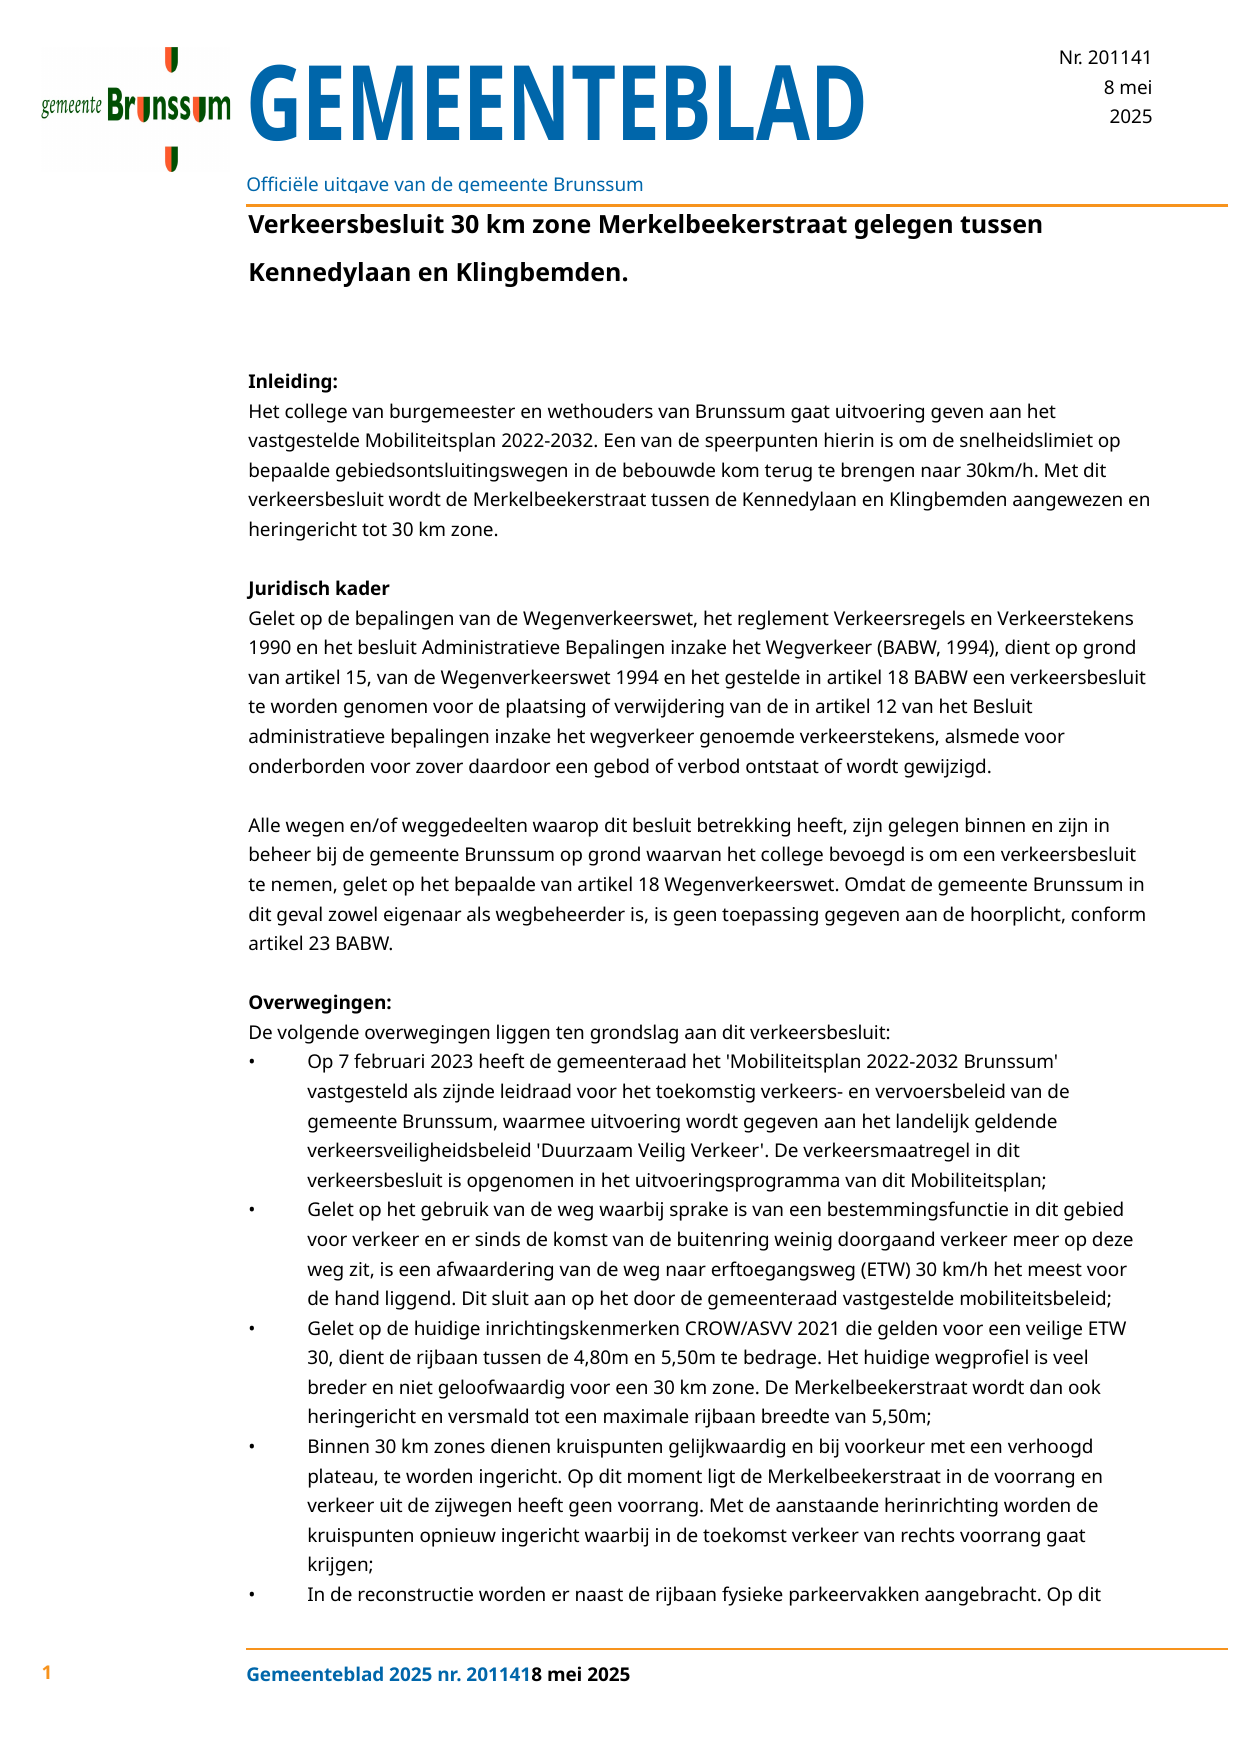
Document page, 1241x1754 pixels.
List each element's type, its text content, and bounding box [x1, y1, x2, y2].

list In de reconstructie worden er naast de rijbaan fysieke parkeervakken aangebracht. Op dit [248, 1581, 1152, 1607]
text Alle wegen en/of weggedeelten waarop dit besluit betrekking heeft, zijn gelegen binnen en zijn in beheer bij de gemeente Brunssum op grond waarvan het college bevoegd is om een verkeersbesluit te nemen, gelet op het bepaalde van artikel 18 Wegenverkeerswet. Omdat de gemeente Brunssum in dit geval zowel eigenaar als wegbeheerder is, is geen toepassing gegeven aan de hoorplicht, conform artikel 23 BABW. [248, 812, 1152, 956]
list Binnen 30 km zones dienen kruispunten gelijkwaardig en bij voorkeur met een verhoogd plateau, te worden ingericht. Op dit moment ligt de Merkelbeekerstraat in de voorrang en verkeer uit de zijwegen heeft geen voorrang. Met de aanstaande herinrichting worden de kruispunten opnieuw ingericht waarbij in de toekomst verkeer van rechts voorrang gaat krijgen; [248, 1433, 1152, 1577]
text Verkeersbesluit 30 km zone Merkelbeekerstraat gelegen tussen Kennedylaan en Klingbemden. [248, 207, 1152, 288]
list Op 7 februari 2023 heeft de gemeenteraad het 'Mobiliteitsplan 2022-2032 Brunssum' vastgesteld als zijnde leidraad voor het toekomstig verkeers- en vervoersbeleid van de gemeente Brunssum, waarmee uitvoering wordt gegeven aan het landelijk geldende verkeersveiligheidsbeleid 'Duurzaam Veilig Verkeer'. De verkeersmaatregel in dit verkeersbesluit is opgenomen in het uitvoeringsprogramma van dit Mobiliteitsplan; [248, 1049, 1152, 1193]
text Inleiding: [248, 368, 1152, 394]
text Juridisch kader [248, 575, 1152, 601]
picture [41, 47, 231, 172]
list Gelet op het gebruik van de weg waarbij sprake is van een bestemmingsfunctie in dit gebied voor verkeer en er sinds de komst van de buitenring weinig doorgaand verkeer meer op deze weg zit, is een afwaardering van de weg naar erftoegangsweg (ETW) 30 km/h het meest voor de hand liggend. Dit sluit aan op het door de gemeenteraad vastgestelde mobiliteitsbeleid; [248, 1197, 1152, 1311]
text De volgende overwegingen liggen ten grondslag aan dit verkeersbesluit: [248, 1019, 1152, 1045]
text Het college van burgemeester en wethouders van Brunssum gaat uitvoering geven aan het vastgestelde Mobiliteitsplan 2022-2032. Een van de speerpunten hierin is om de snelheidslimiet op bepaalde gebiedsontsluitingswegen in de bebouwde kom terug te brengen naar 30km/h. Met dit verkeersbesluit wordt de Merkelbeekerstraat tussen de Kennedylaan en Klingbemden aangewezen en heringericht tot 30 km zone. [248, 398, 1152, 542]
list Gelet op de huidige inrichtingskenmerken CROW/ASVV 2021 die gelden voor een veilige ETW 30, dient de rijbaan tussen de 4,80m en 5,50m te bedrage. Het huidige wegprofiel is veel breder en niet geloofwaardig voor een 30 km zone. De Merkelbeekerstraat wordt dan ook heringericht en versmald tot een maximale rijbaan breedte van 5,50m; [248, 1315, 1152, 1429]
text Gelet op de bepalingen van de Wegenverkeerswet, het reglement Verkeersregels en Verkeerstekens 1990 en het besluit Administratieve Bepalingen inzake het Wegverkeer (BABW, 1994), dient op grond van artikel 15, van de Wegenverkeerswet 1994 en het gestelde in artikel 18 BABW een verkeersbesluit te worden genomen voor de plaatsing of verwijdering van de in artikel 12 van het Besluit administratieve bepalingen inzake het wegverkeer genoemde verkeerstekens, alsmede voor onderborden voor zover daardoor een gebod of verbod ontstaat of wordt gewijzigd. [248, 605, 1152, 778]
text Overwegingen: [248, 989, 1152, 1015]
